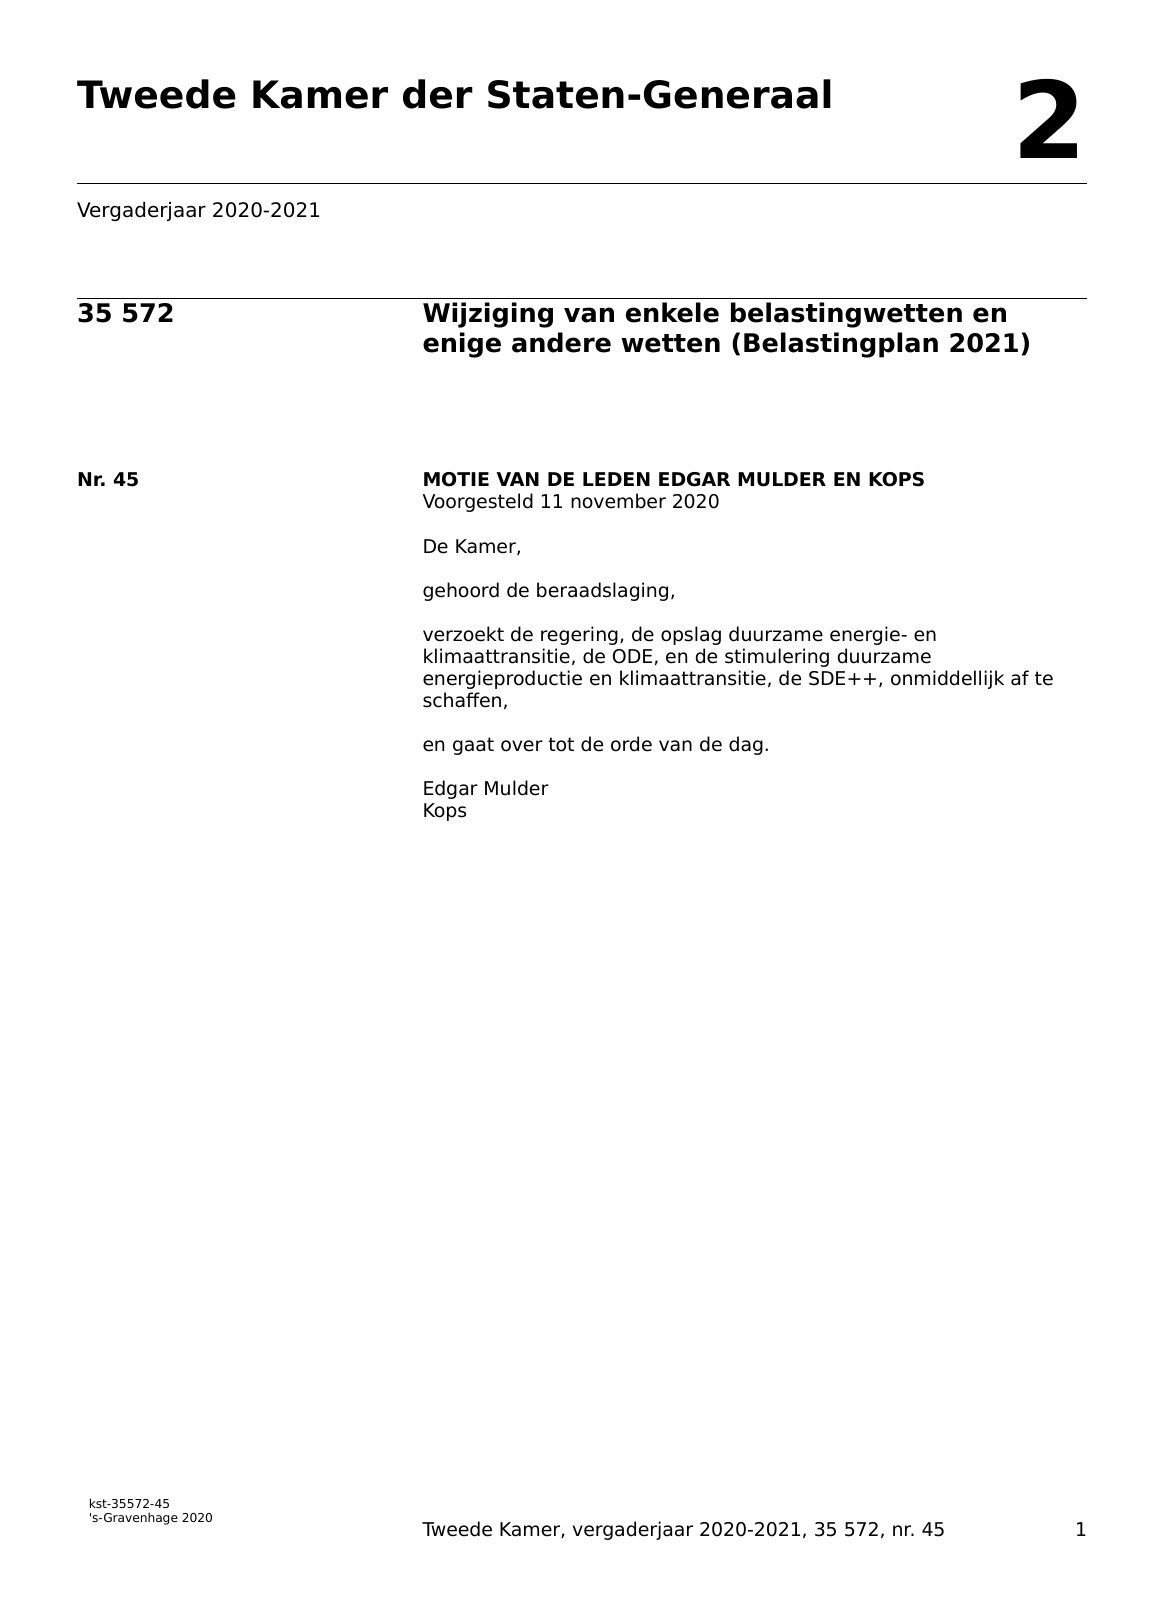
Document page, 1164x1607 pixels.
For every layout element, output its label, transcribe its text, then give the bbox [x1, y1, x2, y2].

text verzoekt de regering, de opslag duurzame energie- en klimaattransitie, de ODE, en de stimulering duurzame energieproductie en klimaattransitie, de SDE++, onmiddellijk af te schaffen, [422, 624, 1087, 712]
text en gaat over tot de orde van de dag. [422, 734, 1087, 756]
text 's-Gravenhage 2020 [88, 1511, 323, 1525]
table_cell Vergaderjaar 2020-2021 [77, 184, 1087, 298]
text Edgar Mulder [422, 778, 1087, 800]
subtitle 35 572 Wijziging van enkele belastingwetten en enige andere wetten (Belastingplan 2021) [77, 299, 1087, 358]
table_header Tweede Kamer der Staten-Generaal [77, 59, 886, 183]
text gehoord de beraadslaging, [422, 580, 1087, 602]
text De Kamer, [422, 536, 1087, 557]
text Voorgesteld 11 november 2020 [422, 491, 1087, 513]
text Kops [422, 800, 1087, 822]
subtitle Nr. 45 MOTIE VAN DE LEDEN EDGAR MULDER EN KOPS [77, 469, 1087, 491]
text kst-35572-45 [88, 1497, 323, 1511]
table_header 2 [886, 59, 1087, 183]
